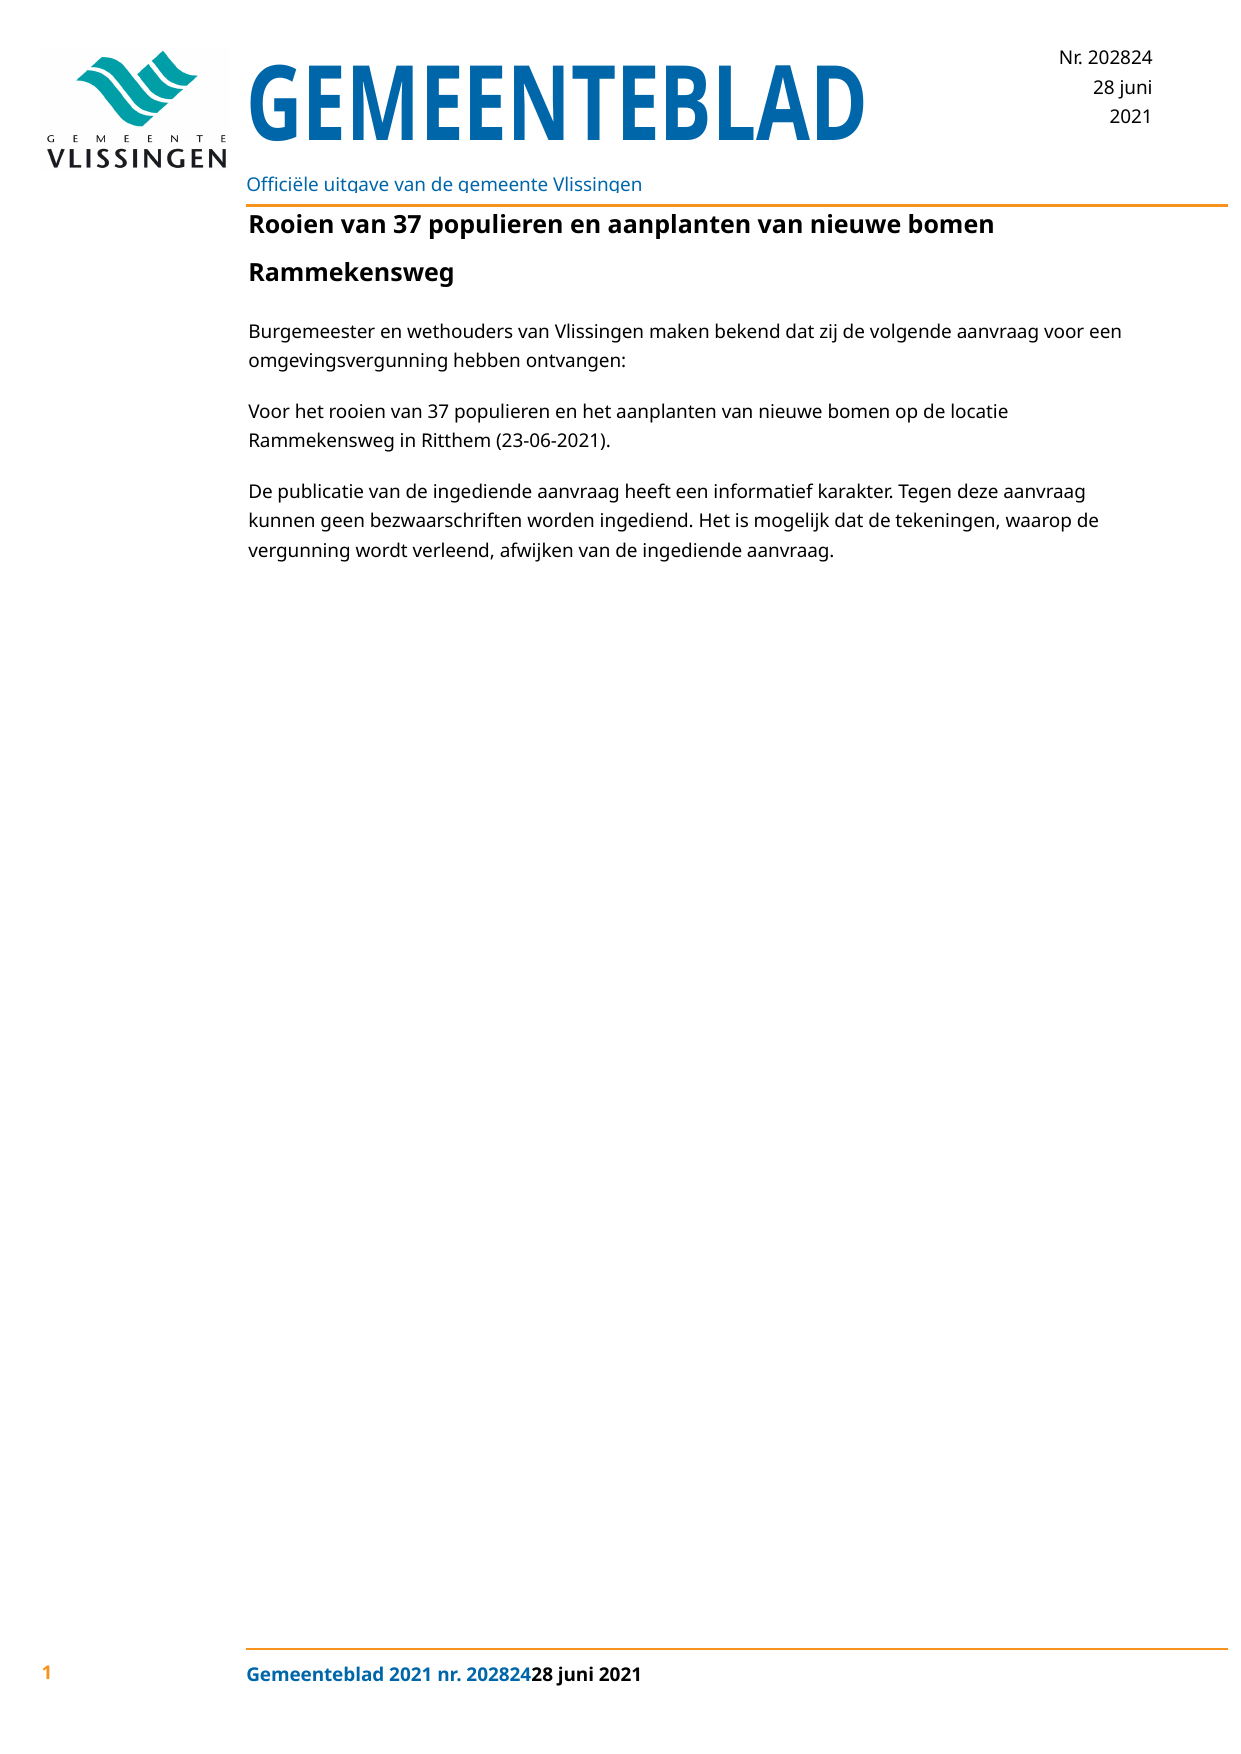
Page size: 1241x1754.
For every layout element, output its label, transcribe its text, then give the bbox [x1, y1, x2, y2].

text Burgemeester en wethouders van Vlissingen maken bekend dat zij de volgende aanvraag voor een omgevingsvergunning hebben ontvangen: [248, 318, 1152, 373]
text De publicatie van de ingediende aanvraag heeft een informatief karakter. Tegen deze aanvraag kunnen geen bezwaarschriften worden ingediend. Het is mogelijk dat de tekeningen, waarop de vergunning wordt verleend, afwijken van de ingediende aanvraag. [248, 478, 1152, 563]
text Voor het rooien van 37 populieren en het aanplanten van nieuwe bomen op de locatie Rammekensweg in Ritthem (23-06-2021). [248, 398, 1152, 453]
picture [41, 47, 231, 172]
text Rooien van 37 populieren en aanplanten van nieuwe bomen Rammekensweg [248, 207, 1152, 288]
